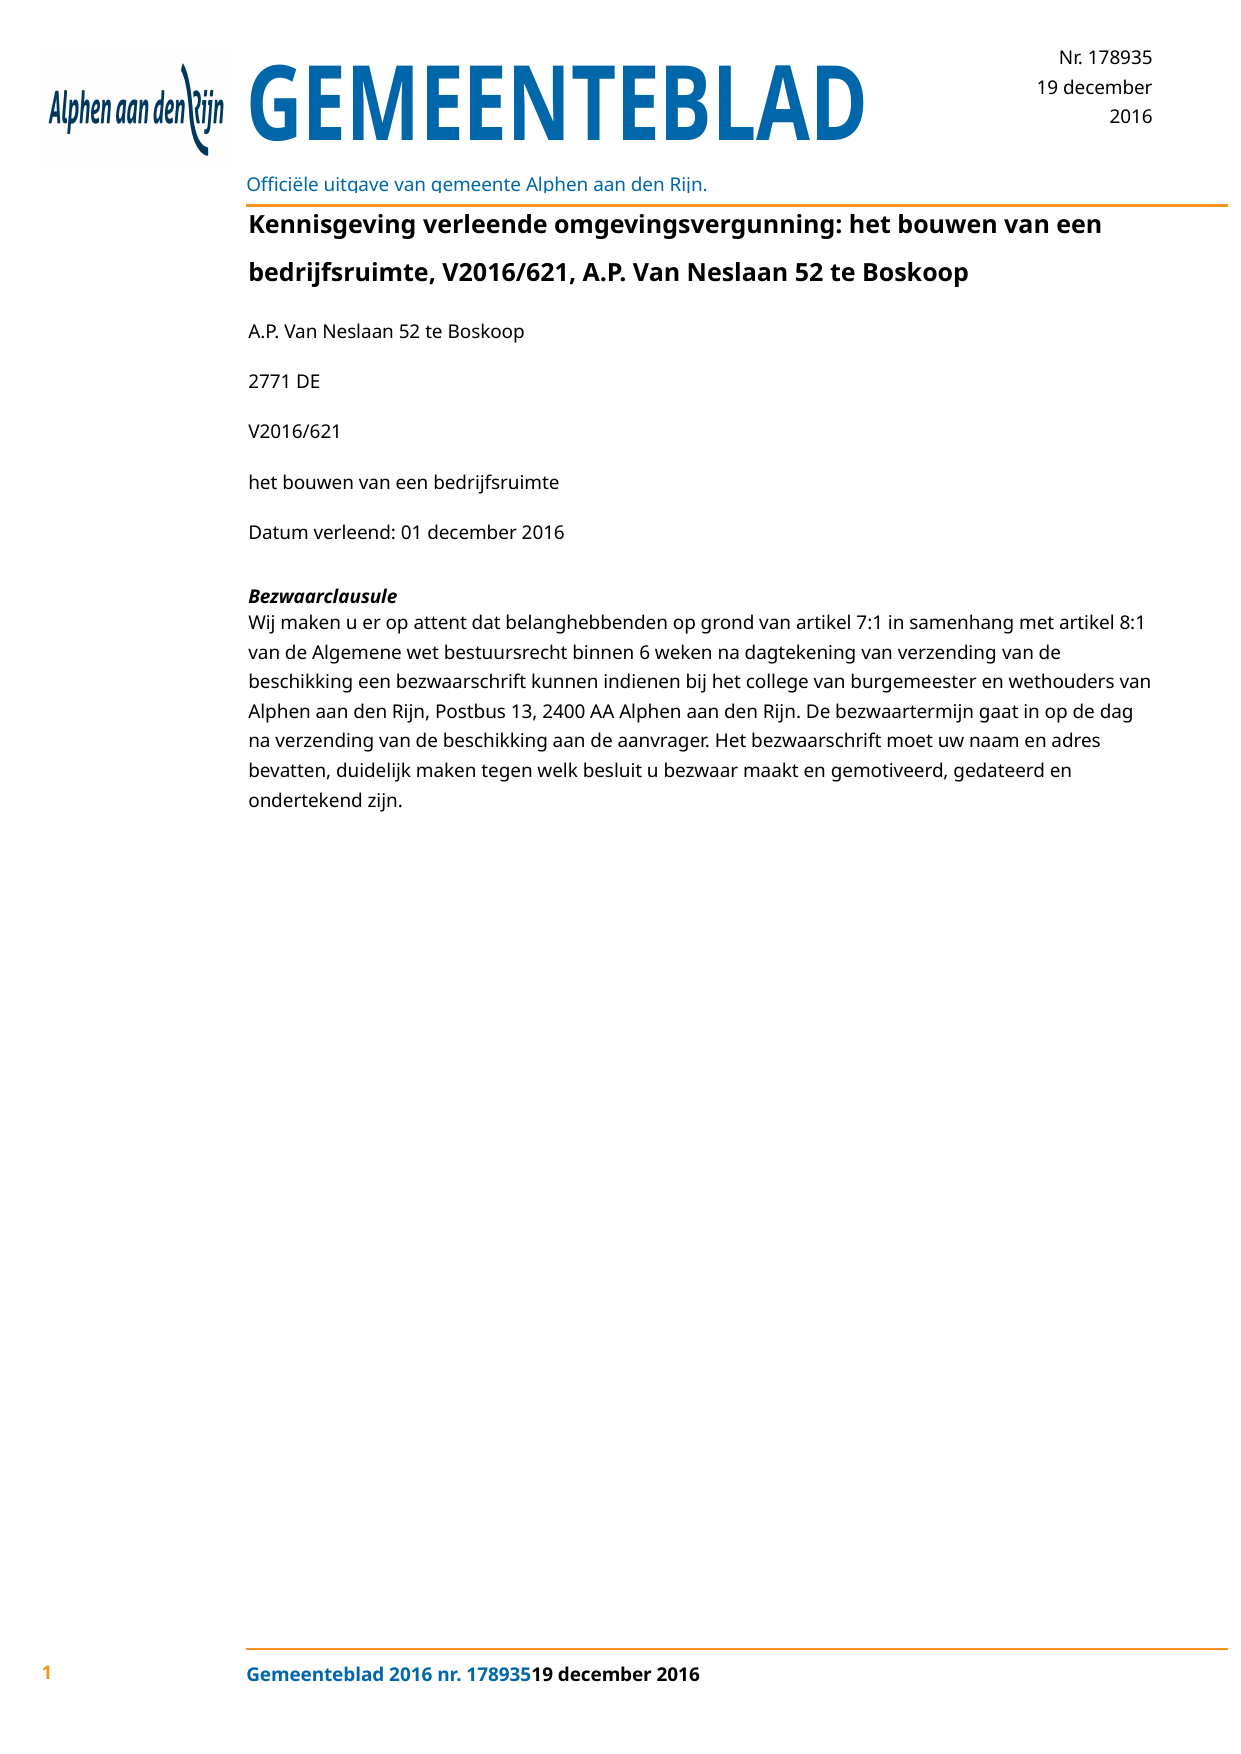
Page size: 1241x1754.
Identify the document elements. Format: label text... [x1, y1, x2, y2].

text A.P. Van Neslaan 52 te Boskoop [248, 318, 1152, 344]
text Kennisgeving verleende omgevingsvergunning: het bouwen van een bedrijfsruimte, V2016/621, A.P. Van Neslaan 52 te Boskoop [248, 207, 1152, 288]
text Datum verleend: 01 december 2016 [248, 519, 1152, 545]
picture [41, 47, 231, 172]
text Wij maken u er op attent dat belanghebbenden op grond van artikel 7:1 in samenhang met artikel 8:1 van de Algemene wet bestuursrecht binnen 6 weken na dagtekening van verzending van de beschikking een bezwaarschrift kunnen indienen bij het college van burgemeester en wethouders van Alphen aan den Rijn, Postbus 13, 2400 AA Alphen aan den Rijn. De bezwaartermijn gaat in op de dag na verzending van de beschikking aan de aanvrager. Het bezwaarschrift moet uw naam en adres bevatten, duidelijk maken tegen welk besluit u bezwaar maakt en gemotiveerd, gedateerd en ondertekend zijn. [248, 609, 1152, 812]
text 2771 DE [248, 368, 1152, 394]
text V2016/621 [248, 419, 1152, 444]
text het bouwen van een bedrijfsruimte [248, 469, 1152, 495]
text Bezwaarclausule [248, 583, 1152, 609]
